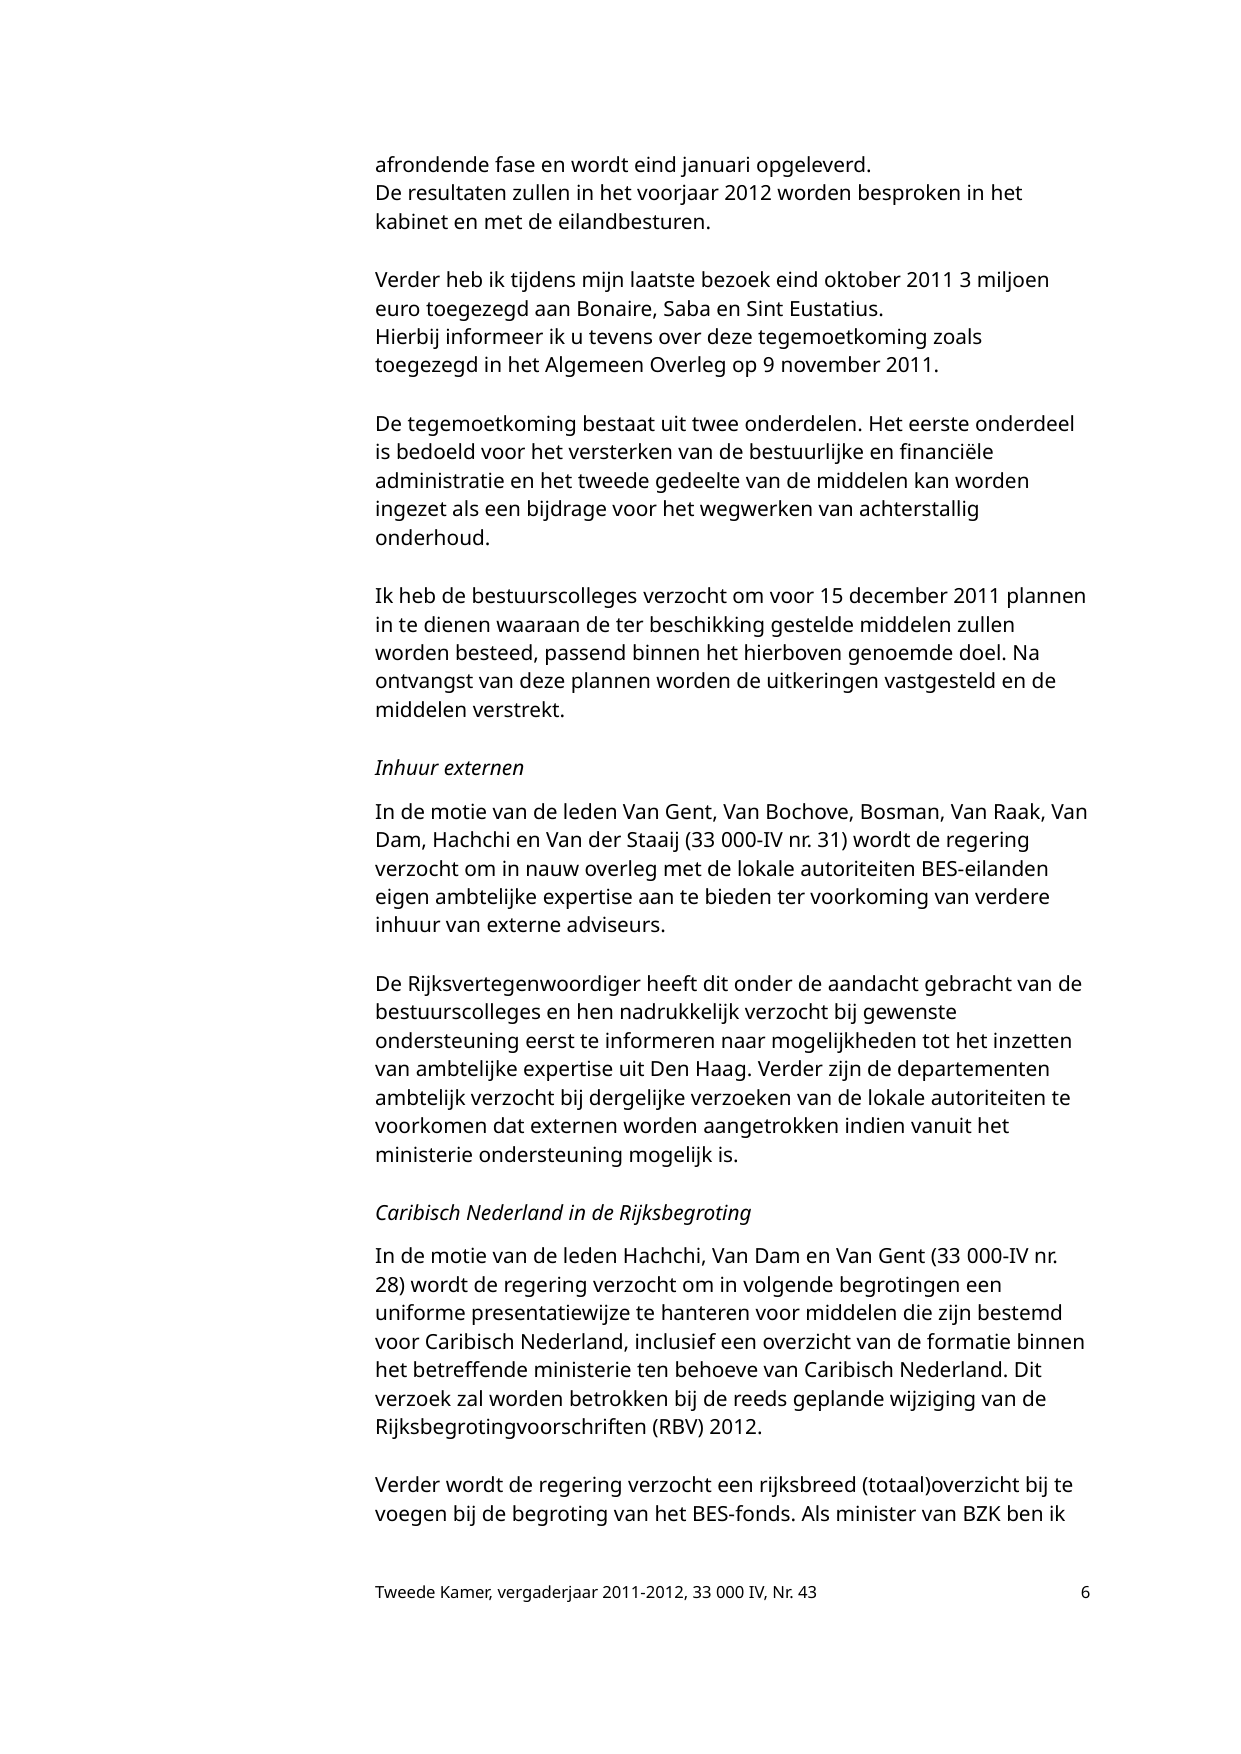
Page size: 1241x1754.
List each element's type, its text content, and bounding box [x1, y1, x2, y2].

text In de motie van de leden Van Gent, Van Bochove, Bosman, Van Raak, Van Dam, Hachchi en Van der Staaij (33 000-IV nr. 31) wordt de regering verzocht om in nauw overleg met de lokale autoriteiten BES-eilanden eigen ambtelijke expertise aan te bieden ter voorkoming van verdere inhuur van externe adviseurs. [375, 797, 1090, 939]
text De tegemoetkoming bestaat uit twee onderdelen. Het eerste onderdeel is bedoeld voor het versterken van de bestuurlijke en financiële administratie en het tweede gedeelte van de middelen kan worden ingezet als een bijdrage voor het wegwerken van achterstallig onderhoud. [375, 409, 1090, 551]
text Verder heb ik tijdens mijn laatste bezoek eind oktober 2011 3 miljoen euro toegezegd aan Bonaire, Saba en Sint Eustatius. [375, 265, 1090, 322]
text De Rijksvertegenwoordiger heeft dit onder de aandacht gebracht van de bestuurscolleges en hen nadrukkelijk verzocht bij gewenste ondersteuning eerst te informeren naar mogelijkheden tot het inzetten van ambtelijke expertise uit Den Haag. Verder zijn de departementen ambtelijk verzocht bij dergelijke verzoeken van de lokale autoriteiten te voorkomen dat externen worden aangetrokken indien vanuit het ministerie ondersteuning mogelijk is. [375, 969, 1090, 1168]
text Inhuur externen [375, 753, 1090, 782]
text Hierbij informeer ik u tevens over deze tegemoetkoming zoals toegezegd in het Algemeen Overleg op 9 november 2011. [375, 322, 1090, 379]
text In de motie van de leden Hachchi, Van Dam en Van Gent (33 000-IV nr. 28) wordt de regering verzocht om in volgende begrotingen een uniforme presentatiewijze te hanteren voor middelen die zijn bestemd voor Caribisch Nederland, inclusief een overzicht van de formatie binnen het betreffende ministerie ten behoeve van Caribisch Nederland. Dit verzoek zal worden betrokken bij de reeds geplande wijziging van de Rijksbegrotingvoorschriften (RBV) 2012. [375, 1242, 1090, 1441]
text Caribisch Nederland in de Rijksbegroting [375, 1198, 1090, 1227]
text De resultaten zullen in het voorjaar 2012 worden besproken in het kabinet en met de eilandbesturen. [375, 178, 1090, 235]
text Verder wordt de regering verzocht een rijksbreed (totaal)overzicht bij te voegen bij de begroting van het BES-fonds. Als minister van BZK ben ik [375, 1471, 1090, 1527]
text afrondende fase en wordt eind januari opgeleverd. [375, 150, 1090, 178]
text Ik heb de bestuurscolleges verzocht om voor 15 december 2011 plannen in te dienen waaraan de ter beschikking gestelde middelen zullen worden besteed, passend binnen het hierboven genoemde doel. Na ontvangst van deze plannen worden de uitkeringen vastgesteld en de middelen verstrekt. [375, 581, 1090, 723]
